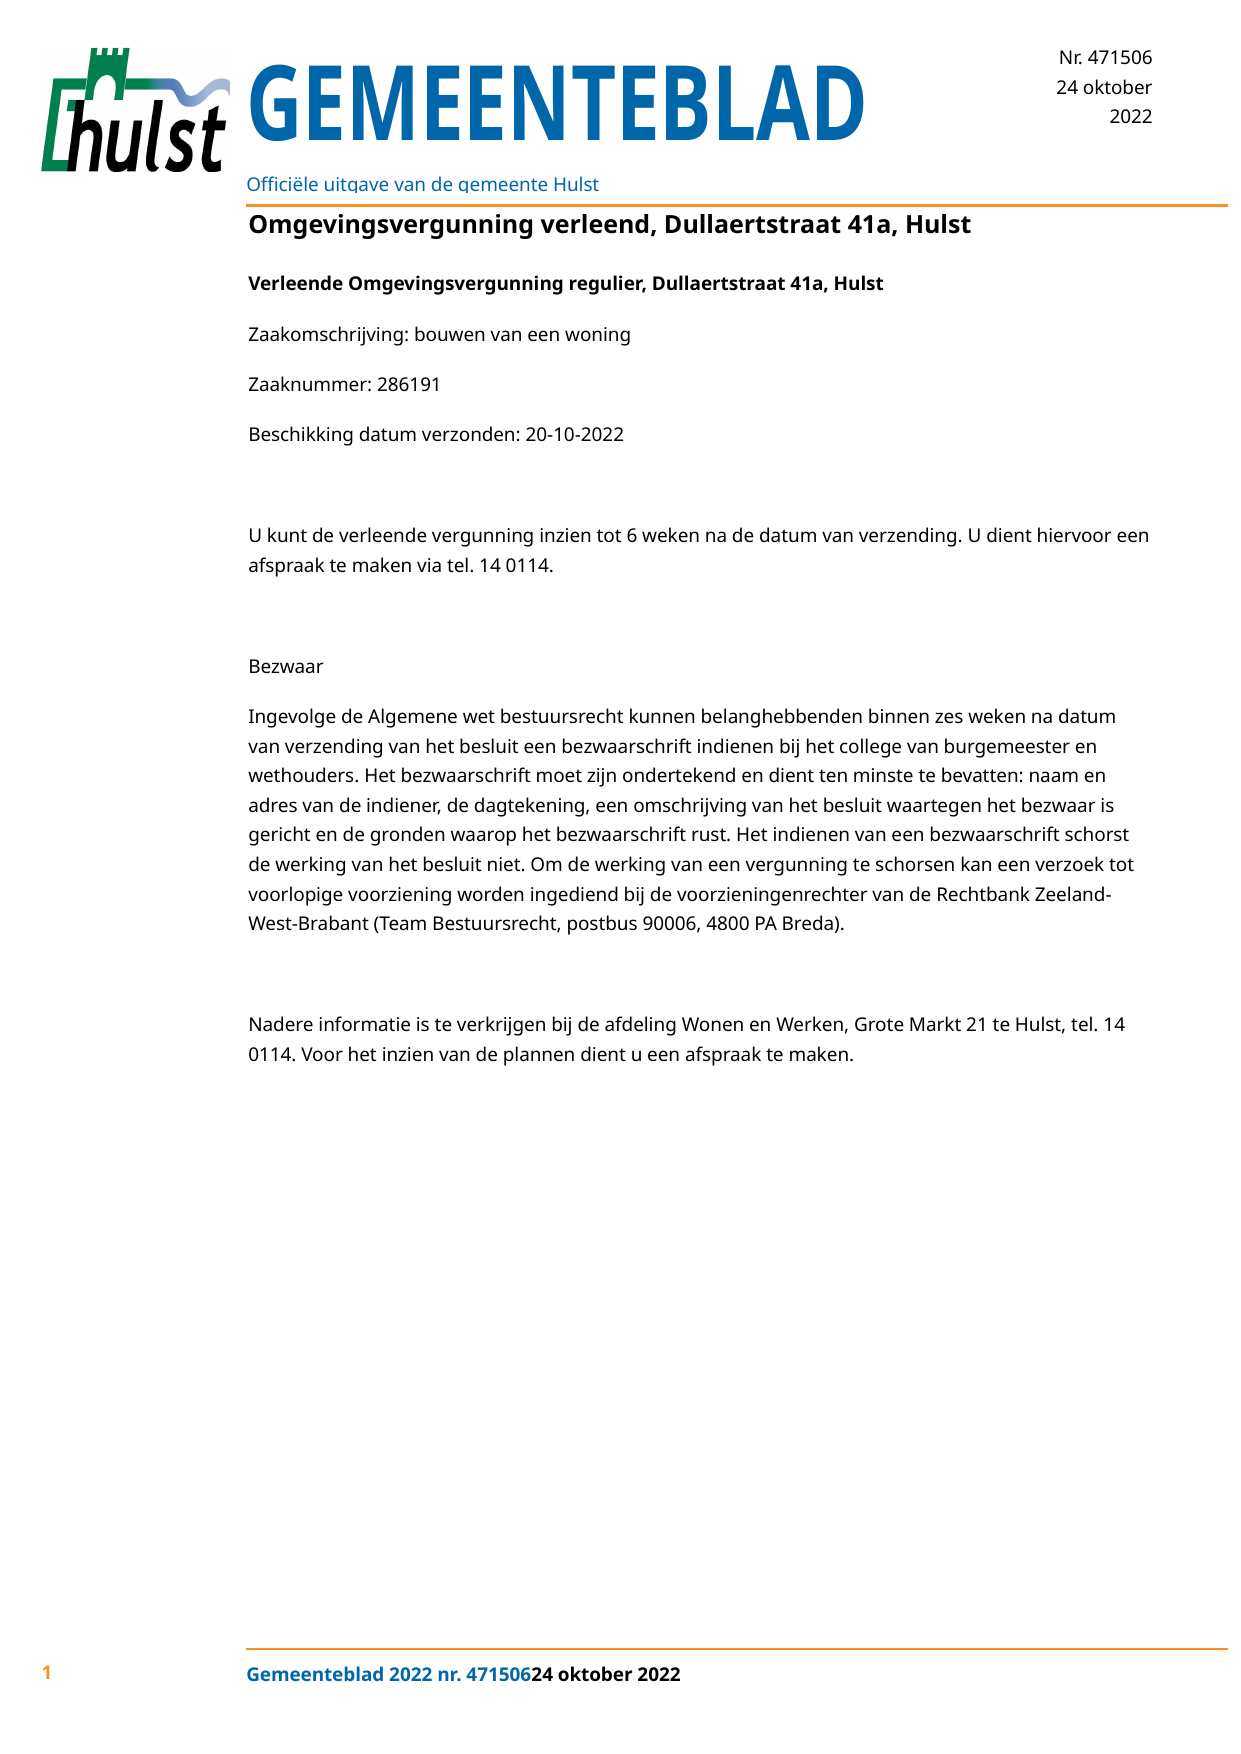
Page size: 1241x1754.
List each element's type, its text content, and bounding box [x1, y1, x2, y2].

picture [41, 47, 231, 172]
text Beschikking datum verzonden: 20-10-2022 [248, 422, 1152, 447]
text U kunt de verleende vergunning inzien tot 6 weken na de datum van verzending. U dient hiervoor een afspraak te maken via tel. 14 0114. [248, 522, 1152, 578]
text Verleende Omgevingsvergunning regulier, Dullaertstraat 41a, Hulst [248, 270, 1152, 296]
text Nadere informatie is te verkrijgen bij de afdeling Wonen en Werken, Grote Markt 21 te Hulst, tel. 14 0114. Voor het inzien van de plannen dient u een afspraak te maken. [248, 1011, 1152, 1066]
text Bezwaar [248, 653, 1152, 678]
text Omgevingsvergunning verleend, Dullaertstraat 41a, Hulst [248, 207, 1152, 241]
text Zaakomschrijving: bouwen van een woning [248, 321, 1152, 346]
text Zaaknummer: 286191 [248, 371, 1152, 397]
text Ingevolge de Algemene wet bestuursrecht kunnen belanghebbenden binnen zes weken na datum van verzending van het besluit een bezwaarschrift indienen bij het college van burgemeester en wethouders. Het bezwaarschrift moet zijn ondertekend en dient ten minste te bevatten: naam en adres van de indiener, de dagtekening, een omschrijving van het besluit waartegen het bezwaar is gericht en de gronden waarop het bezwaarschrift rust. Het indienen van een bezwaarschrift schorst de werking van het besluit niet. Om de werking van een vergunning te schorsen kan een verzoek tot voorlopige voorziening worden ingediend bij de voorzieningenrechter van de Rechtbank Zeeland-West-Brabant (Team Bestuursrecht, postbus 90006, 4800 PA Breda). [248, 703, 1152, 936]
